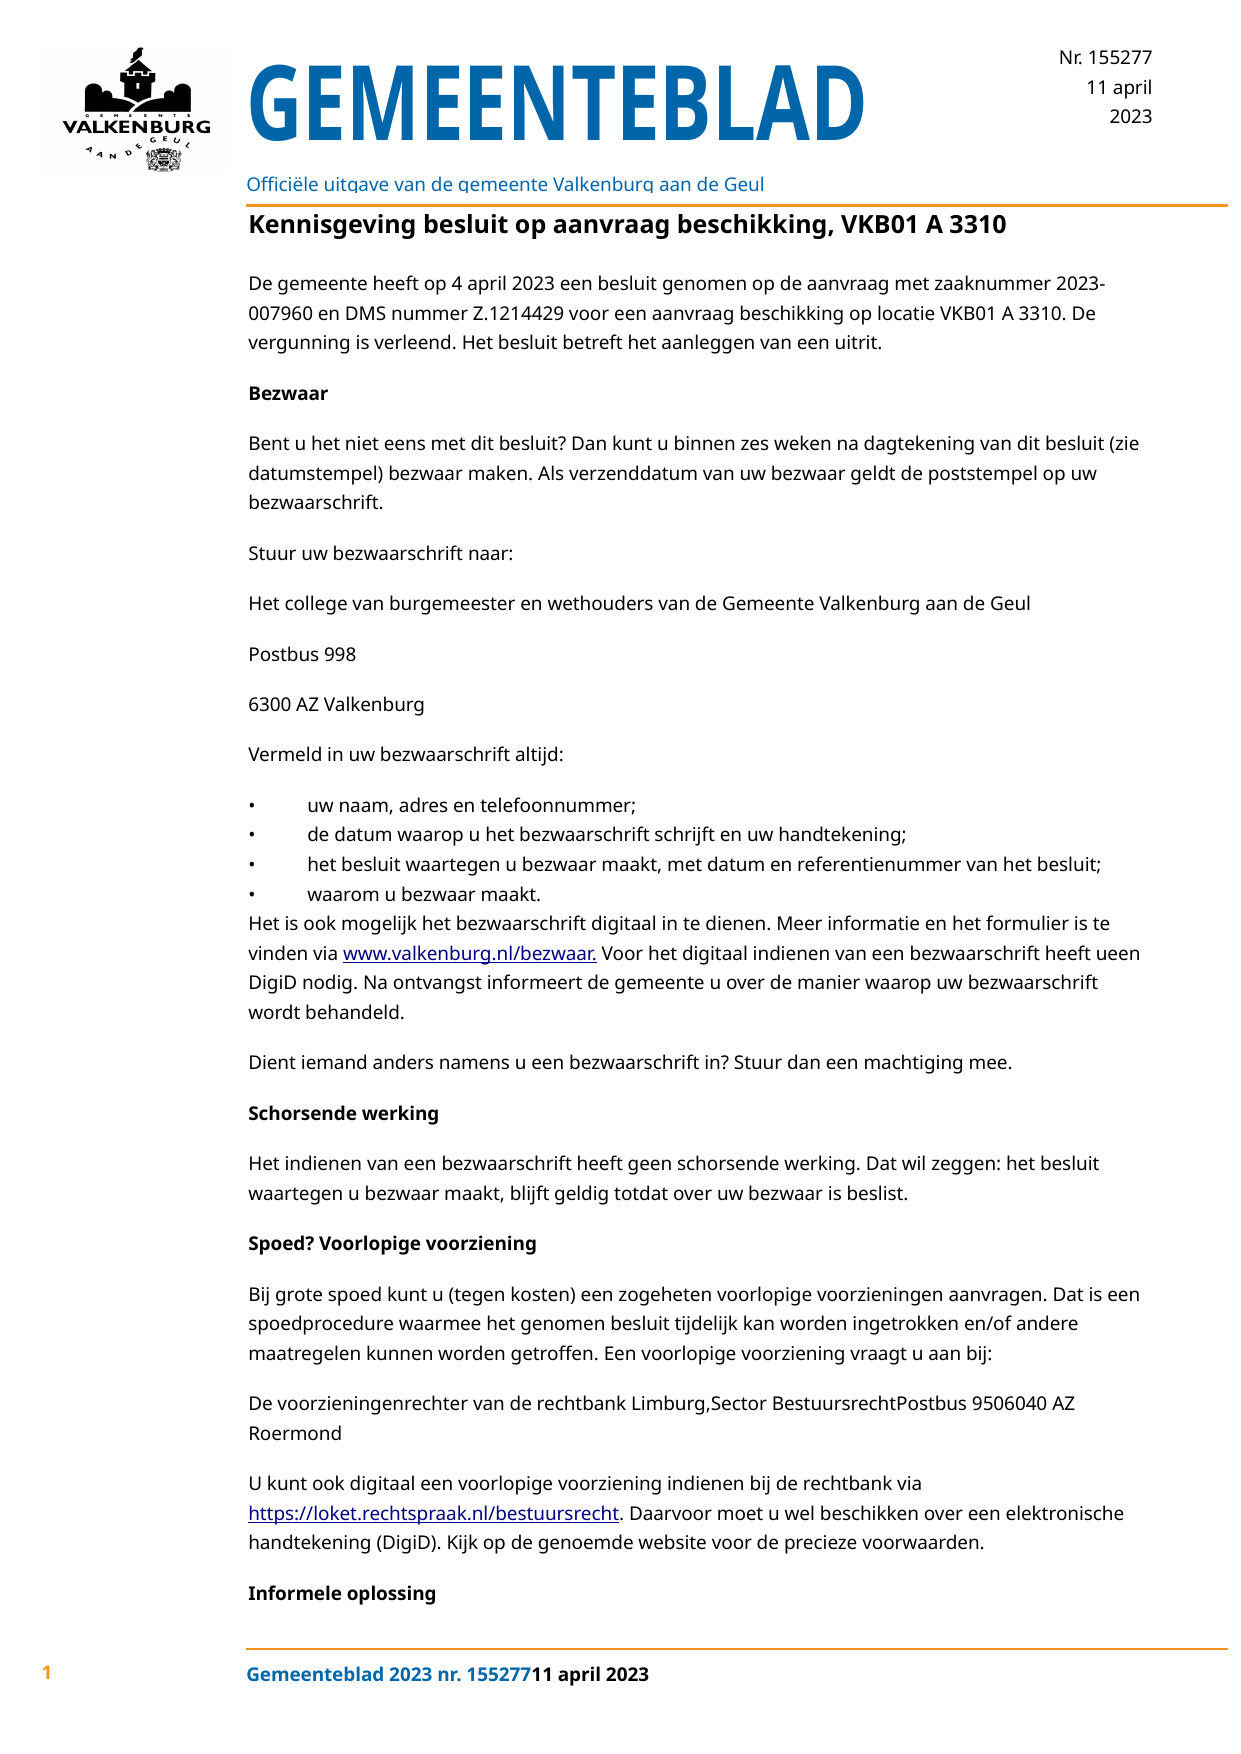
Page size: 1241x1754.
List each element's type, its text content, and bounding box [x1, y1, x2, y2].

text Stuur uw bezwaarschrift naar: [248, 540, 1152, 566]
text Bent u het niet eens met dit besluit? Dan kunt u binnen zes weken na dagtekening van dit besluit (zie datumstempel) bezwaar maken. Als verzenddatum van uw bezwaar geldt de poststempel op uw bezwaarschrift. [248, 430, 1152, 515]
list de datum waarop u het bezwaarschrift schrijft en uw handtekening; [248, 822, 1152, 847]
list waarom u bezwaar maakt. [248, 881, 1152, 906]
text Bezwaar [248, 380, 1152, 406]
list het besluit waartegen u bezwaar maakt, met datum en referentienummer van het besluit; [248, 851, 1152, 877]
list uw naam, adres en telefoonnummer; [248, 792, 1152, 818]
text Vermeld in uw bezwaarschrift altijd: [248, 742, 1152, 767]
text Het is ook mogelijk het bezwaarschrift digitaal in te dienen. Meer informatie en het formulier is te vinden via www.valkenburg.nl/bezwaar. Voor het digitaal indienen van een bezwaarschrift heeft ueen DigiD nodig. Na ontvangst informeert de gemeente u over de manier waarop uw bezwaarschrift wordt behandeld. [248, 910, 1152, 1025]
text Spoed? Voorlopige voorziening [248, 1230, 1152, 1256]
text Schorsende werking [248, 1100, 1152, 1126]
text U kunt ook digitaal een voorlopige voorziening indienen bij de rechtbank via https://loket.rechtspraak.nl/bestuursrecht. Daarvoor moet u wel beschikken over een elektronische handtekening (DigiD). Kijk op de genoemde website voor de precieze voorwaarden. [248, 1470, 1152, 1555]
text Bij grote spoed kunt u (tegen kosten) een zogeheten voorlopige voorzieningen aanvragen. Dat is een spoedprocedure waarmee het genomen besluit tijdelijk kan worden ingetrokken en/of andere maatregelen kunnen worden getroffen. Een voorlopige voorziening vraagt u aan bij: [248, 1281, 1152, 1366]
text Het indienen van een bezwaarschrift heeft geen schorsende werking. Dat wil zeggen: het besluit waartegen u bezwaar maakt, blijft geldig totdat over uw bezwaar is beslist. [248, 1150, 1152, 1206]
text De voorzieningenrechter van de rechtbank Limburg,Sector BestuursrechtPostbus 9506040 AZ Roermond [248, 1390, 1152, 1446]
text 6300 AZ Valkenburg [248, 691, 1152, 717]
text Het college van burgemeester en wethouders van de Gemeente Valkenburg aan de Geul [248, 590, 1152, 616]
text Dient iemand anders namens u een bezwaarschrift in? Stuur dan een machtiging mee. [248, 1049, 1152, 1075]
picture [41, 47, 231, 172]
text Informele oplossing [248, 1580, 1152, 1606]
text De gemeente heeft op 4 april 2023 een besluit genomen op de aanvraag met zaaknummer 2023-007960 en DMS nummer Z.1214429 voor een aanvraag beschikking op locatie VKB01 A 3310. De vergunning is verleend. Het besluit betreft het aanleggen van een uitrit. [248, 270, 1152, 355]
text Postbus 998 [248, 641, 1152, 666]
text Kennisgeving besluit op aanvraag beschikking, VKB01 A 3310 [248, 207, 1152, 241]
